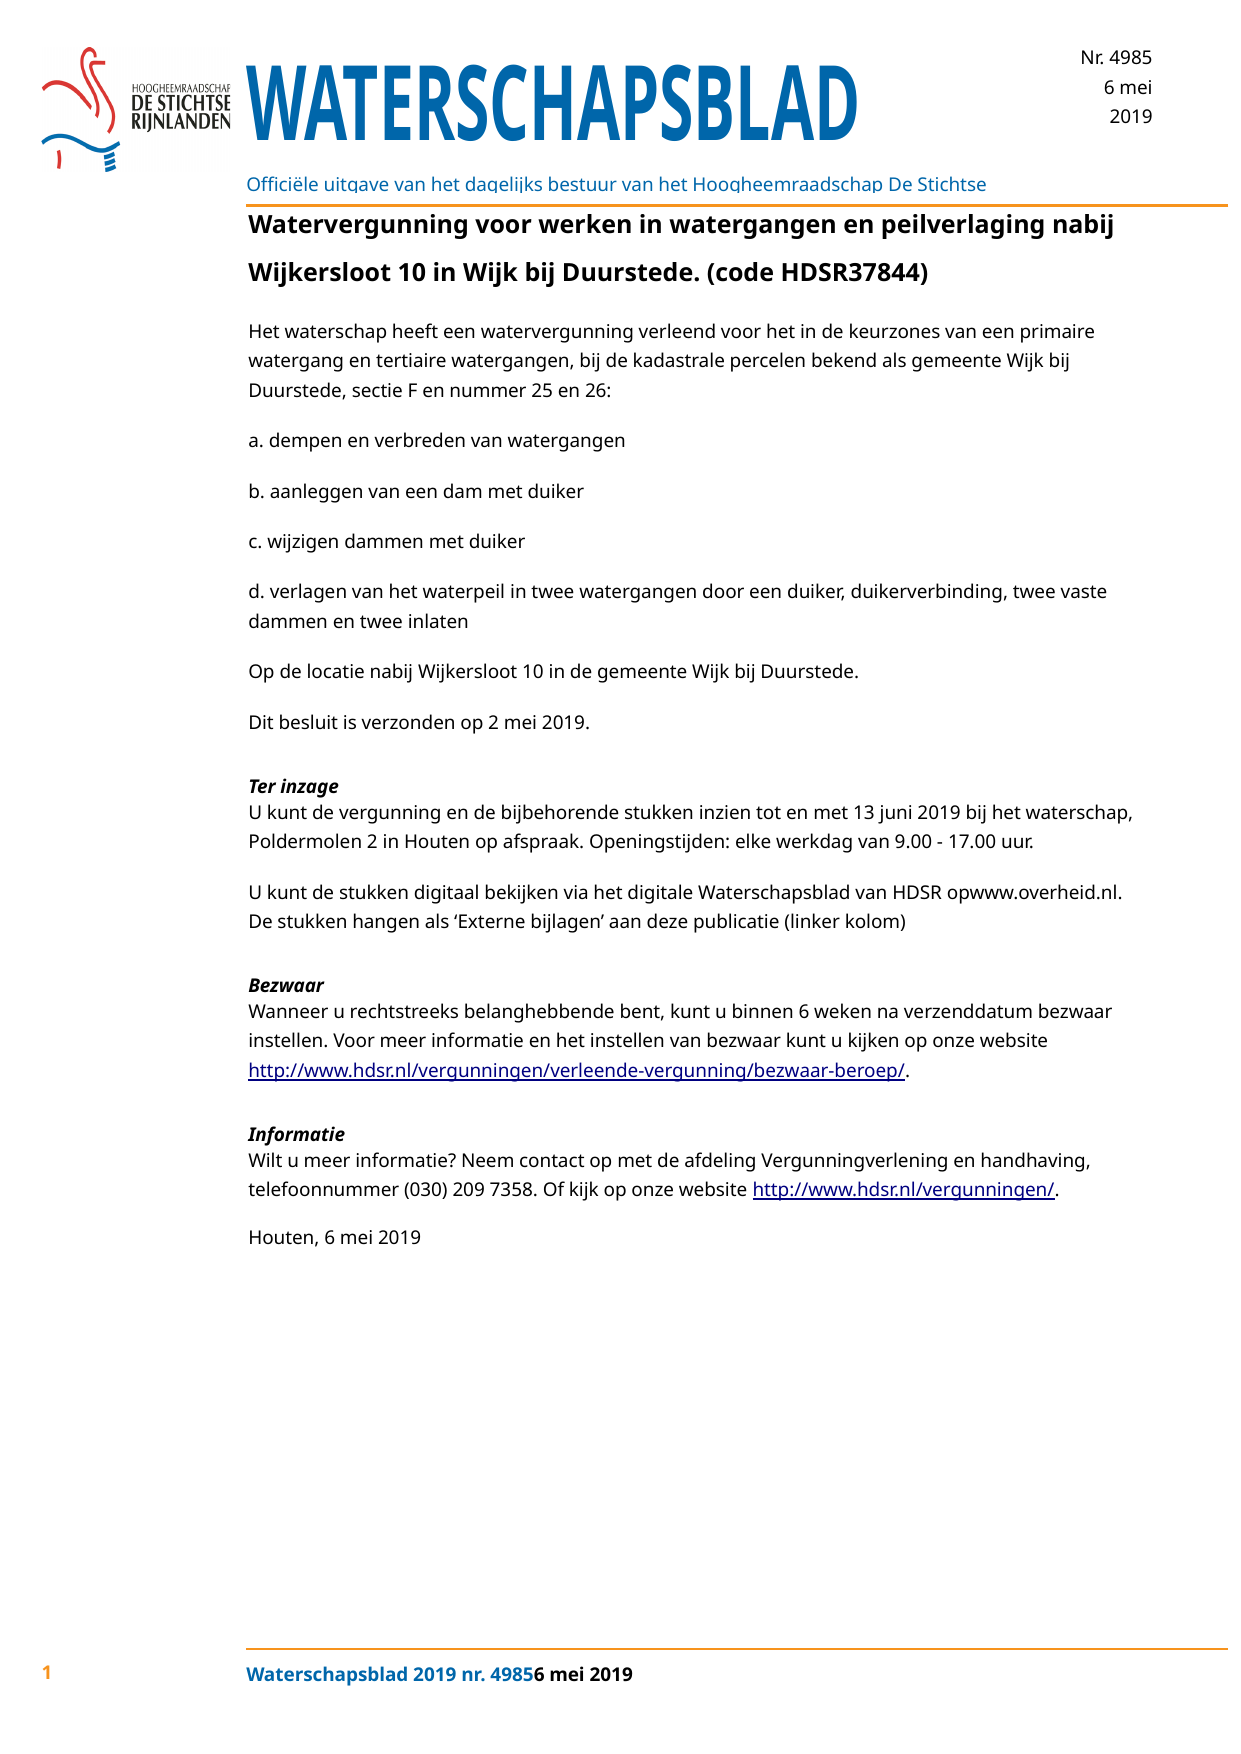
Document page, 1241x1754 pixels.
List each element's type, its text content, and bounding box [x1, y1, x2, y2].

text Ter inzage [248, 773, 1152, 799]
text Informatie [248, 1121, 1152, 1147]
text U kunt de stukken digitaal bekijken via het digitale Waterschapsblad van HDSR opwww.overheid.nl. De stukken hangen als ‘Externe bijlagen’ aan deze publicatie (linker kolom) [248, 879, 1152, 934]
text b. aanleggen van een dam met duiker [248, 478, 1152, 504]
picture [41, 47, 231, 172]
text Wanneer u rechtstreeks belanghebbende bent, kunt u binnen 6 weken na verzenddatum bezwaar instellen. Voor meer informatie en het instellen van bezwaar kunt u kijken op onze website http://www.hdsr.nl/vergunningen/verleende-vergunning/bezwaar-beroep/. [248, 998, 1152, 1083]
text d. verlagen van het waterpeil in twee watergangen door een duiker, duikerverbinding, twee vaste dammen en twee inlaten [248, 579, 1152, 634]
text Houten, 6 mei 2019 [248, 1224, 1152, 1250]
text U kunt de vergunning en de bijbehorende stukken inzien tot en met 13 juni 2019 bij het waterschap, Poldermolen 2 in Houten op afspraak. Openingstijden: elke werkdag van 9.00 - 17.00 uur. [248, 799, 1152, 854]
text Bezwaar [248, 972, 1152, 998]
text Het waterschap heeft een watervergunning verleend voor het in de keurzones van een primaire watergang en tertiaire watergangen, bij de kadastrale percelen bekend als gemeente Wijk bij Duurstede, sectie F en nummer 25 en 26: [248, 318, 1152, 403]
text Wilt u meer informatie? Neem contact op met de afdeling Vergunningverlening en handhaving, telefoonnummer (030) 209 7358. Of kijk op onze website http://www.hdsr.nl/vergunningen/. [248, 1147, 1152, 1202]
text Dit besluit is verzonden op 2 mei 2019. [248, 709, 1152, 735]
text a. dempen en verbreden van watergangen [248, 427, 1152, 453]
text Op de locatie nabij Wijkersloot 10 in de gemeente Wijk bij Duurstede. [248, 659, 1152, 684]
text Watervergunning voor werken in watergangen en peilverlaging nabij Wijkersloot 10 in Wijk bij Duurstede. (code HDSR37844) [248, 207, 1152, 288]
text c. wijzigen dammen met duiker [248, 528, 1152, 554]
